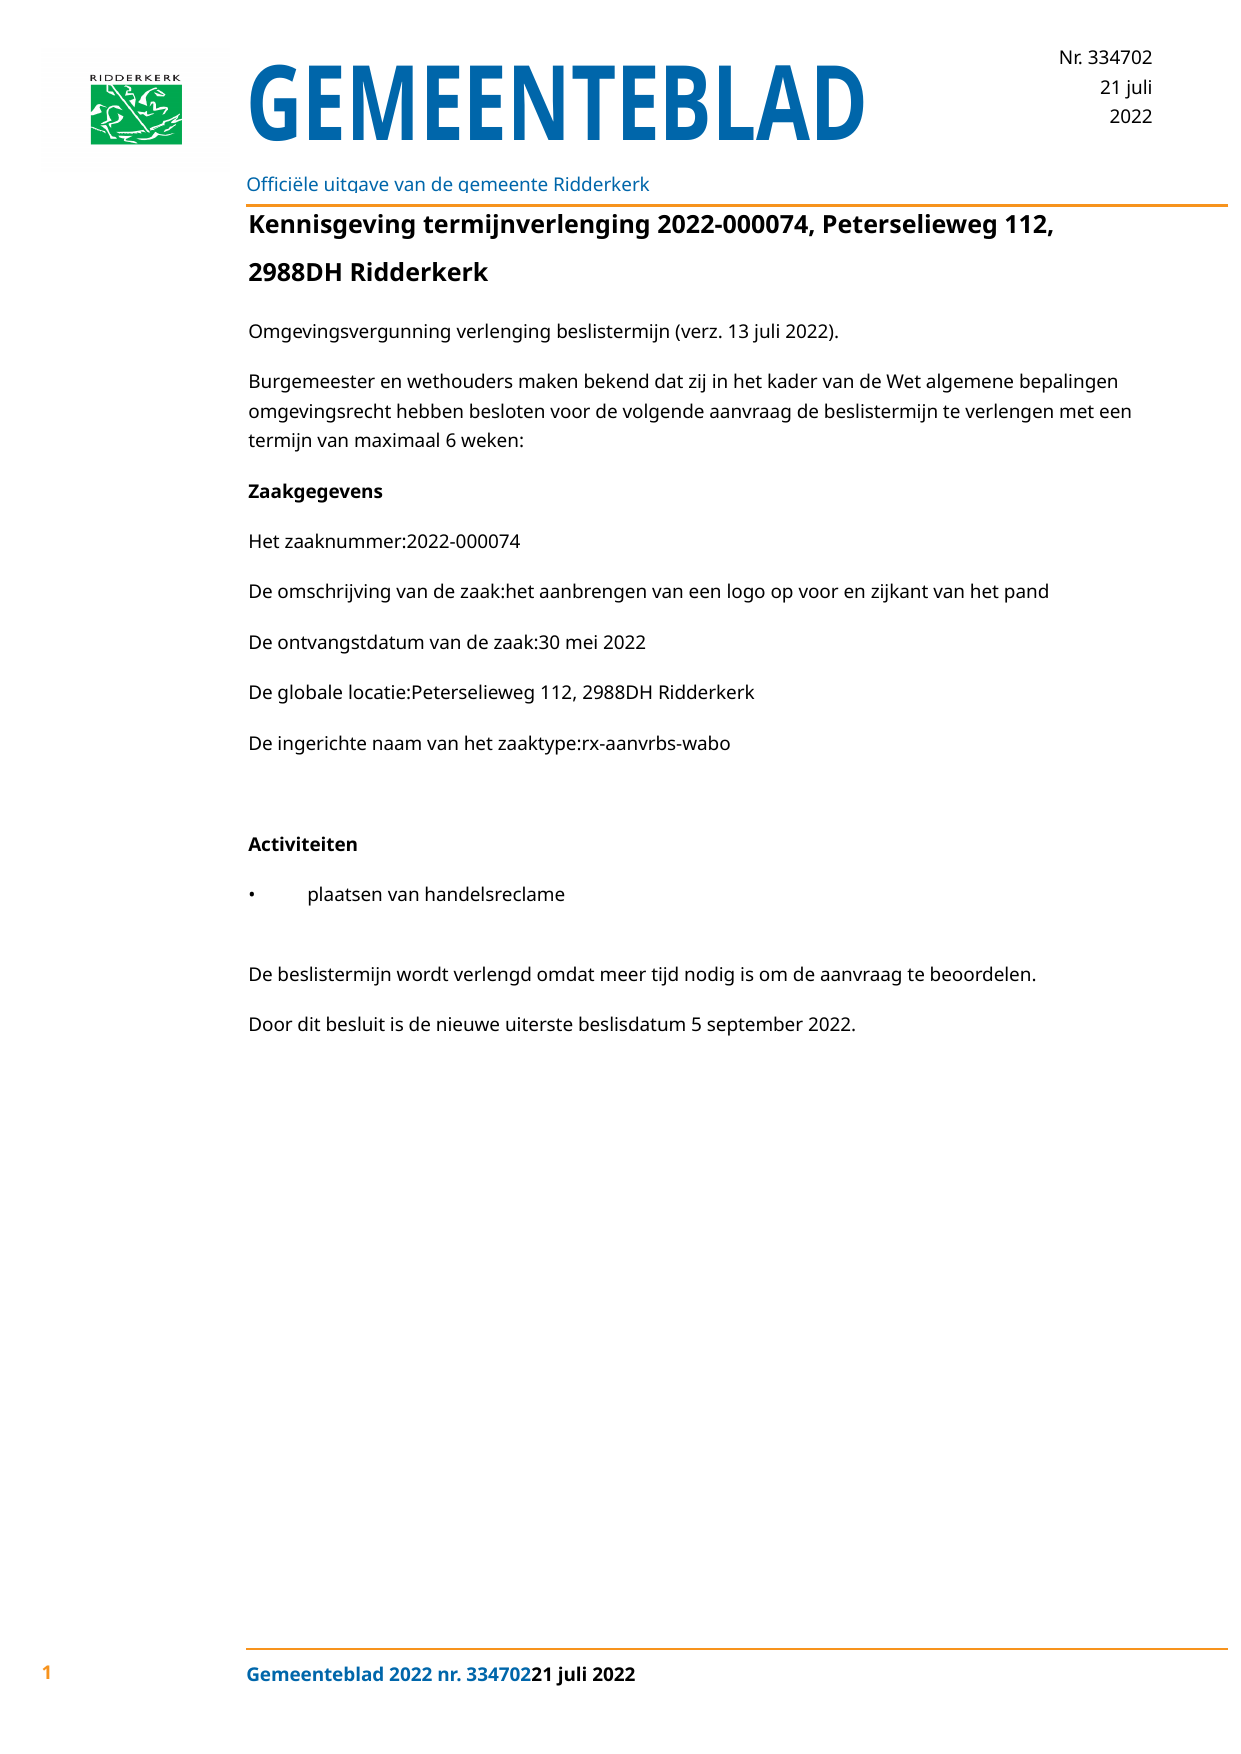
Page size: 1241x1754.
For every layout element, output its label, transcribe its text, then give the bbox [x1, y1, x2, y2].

picture [41, 47, 231, 172]
text Door dit besluit is de nieuwe uiterste beslisdatum 5 september 2022. [248, 1012, 1152, 1037]
text De globale locatie:Peterselieweg 112, 2988DH Ridderkerk [248, 679, 1152, 705]
text Burgemeester en wethouders maken bekend dat zij in het kader van de Wet algemene bepalingen omgevingsrecht hebben besloten voor de volgende aanvraag de beslistermijn te verlengen met een termijn van maximaal 6 weken: [248, 368, 1152, 453]
text Activiteiten [248, 831, 1152, 857]
text Kennisgeving termijnverlenging 2022-000074, Peterselieweg 112, 2988DH Ridderkerk [248, 207, 1152, 288]
text De beslistermijn wordt verlengd omdat meer tijd nodig is om de aanvraag te beoordelen. [248, 961, 1152, 987]
text De omschrijving van de zaak:het aanbrengen van een logo op voor en zijkant van het pand [248, 579, 1152, 604]
text Omgevingsvergunning verlenging beslistermijn (verz. 13 juli 2022). [248, 318, 1152, 344]
list plaatsen van handelsreclame [248, 881, 1152, 907]
text De ingerichte naam van het zaaktype:rx-aanvrbs-wabo [248, 730, 1152, 756]
text Zaakgegevens [248, 478, 1152, 504]
text Het zaaknummer:2022-000074 [248, 528, 1152, 554]
text De ontvangstdatum van de zaak:30 mei 2022 [248, 629, 1152, 655]
